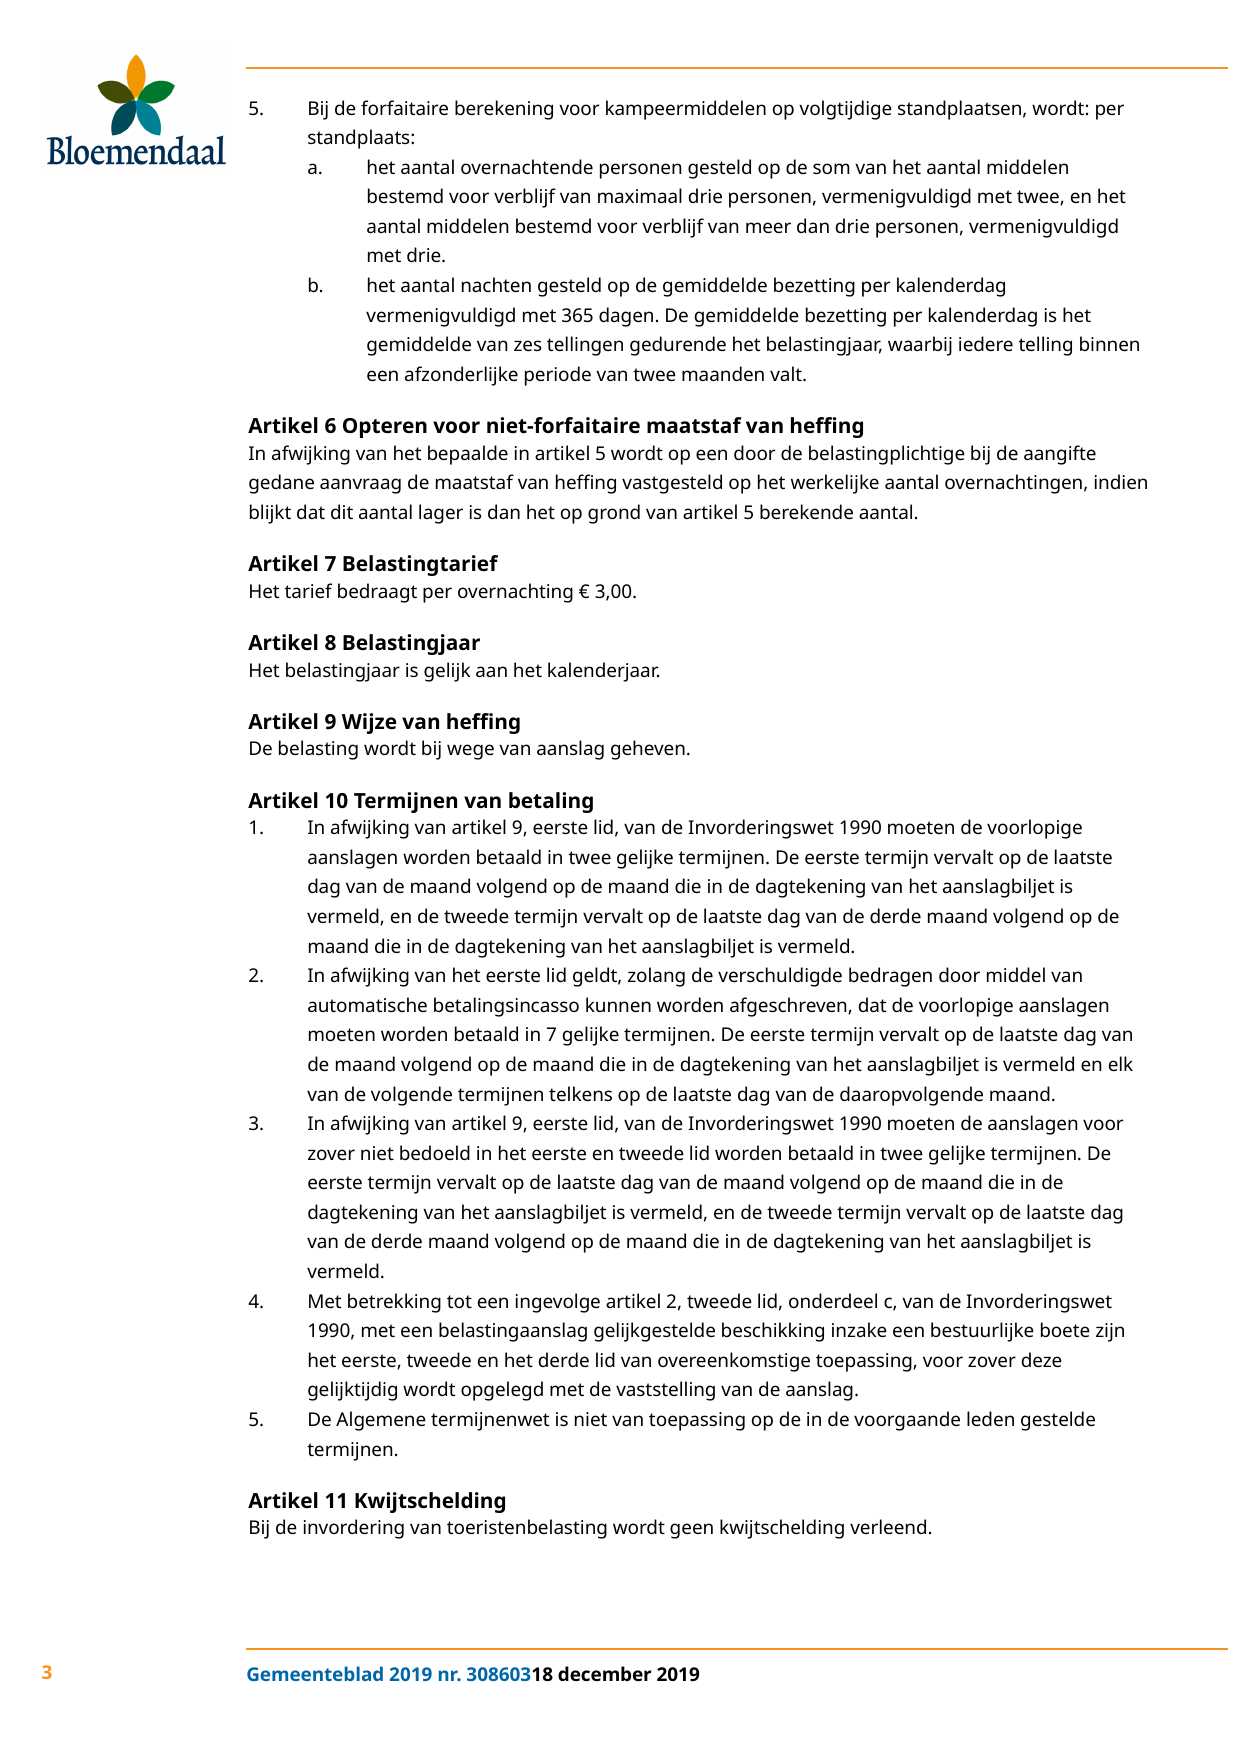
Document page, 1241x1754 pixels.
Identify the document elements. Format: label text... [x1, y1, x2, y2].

text Artikel 6 Opteren voor niet-forfaitaire maatstaf van heffing [248, 411, 1152, 440]
list In afwijking van artikel 9, eerste lid, van de Invorderingswet 1990 moeten de aanslagen voor zover niet bedoeld in het eerste en tweede lid worden betaald in twee gelijke termijnen. De eerste termijn vervalt op de laatste dag van de maand volgend op de maand die in de dagtekening van het aanslagbiljet is vermeld, en de tweede termijn vervalt op de laatste dag van de derde maand volgend op de maand die in de dagtekening van het aanslagbiljet is vermeld. [248, 1110, 1152, 1284]
text Artikel 8 Belastingjaar [248, 628, 1152, 657]
text Het belastingjaar is gelijk aan het kalenderjaar. [248, 657, 1152, 682]
list In afwijking van het eerste lid geldt, zolang de verschuldigde bedragen door middel van automatische betalingsincasso kunnen worden afgeschreven, dat de voorlopige aanslagen moeten worden betaald in 7 gelijke termijnen. De eerste termijn vervalt op de laatste dag van de maand volgend op de maand die in de dagtekening van het aanslagbiljet is vermeld en elk van de volgende termijnen telkens op de laatste dag van de daaropvolgende maand. [248, 962, 1152, 1106]
text Bij de invordering van toeristenbelasting wordt geen kwijtschelding verleend. [248, 1514, 1152, 1540]
picture [41, 47, 231, 172]
text Artikel 11 Kwijtschelding [248, 1486, 1152, 1514]
list Met betrekking tot een ingevolge artikel 2, tweede lid, onderdeel c, van de Invorderingswet 1990, met een belastingaanslag gelijkgestelde beschikking inzake een bestuurlijke boete zijn het eerste, tweede en het derde lid van overeenkomstige toepassing, voor zover deze gelijktijdig wordt opgelegd met de vaststelling van de aanslag. [248, 1288, 1152, 1402]
list het aantal overnachtende personen gesteld op de som van het aantal middelen bestemd voor verblijf van maximaal drie personen, vermenigvuldigd met twee, en het aantal middelen bestemd voor verblijf van meer dan drie personen, vermenigvuldigd met drie. [307, 154, 1152, 268]
text In afwijking van het bepaalde in artikel 5 wordt op een door de belastingplichtige bij de aangifte gedane aanvraag de maatstaf van heffing vastgesteld op het werkelijke aantal overnachtingen, indien blijkt dat dit aantal lager is dan het op grond van artikel 5 berekende aantal. [248, 440, 1152, 525]
text Artikel 9 Wijze van heffing [248, 707, 1152, 736]
text Het tarief bedraagt per overnachting € 3,00. [248, 578, 1152, 604]
text De belasting wordt bij wege van aanslag geheven. [248, 736, 1152, 761]
list De Algemene termijnenwet is niet van toepassing op de in de voorgaande leden gestelde termijnen. [248, 1406, 1152, 1461]
list In afwijking van artikel 9, eerste lid, van de Invorderingswet 1990 moeten de voorlopige aanslagen worden betaald in twee gelijke termijnen. De eerste termijn vervalt op de laatste dag van de maand volgend op de maand die in de dagtekening van het aanslagbiljet is vermeld, en de tweede termijn vervalt op de laatste dag van de derde maand volgend op de maand die in de dagtekening van het aanslagbiljet is vermeld. [248, 814, 1152, 958]
list het aantal nachten gesteld op de gemiddelde bezetting per kalenderdag vermenigvuldigd met 365 dagen. De gemiddelde bezetting per kalenderdag is het gemiddelde van zes tellingen gedurende het belastingjaar, waarbij iedere telling binnen een afzonderlijke periode van twee maanden valt. [307, 272, 1152, 387]
text Artikel 10 Termijnen van betaling [248, 786, 1152, 814]
text Artikel 7 Belastingtarief [248, 549, 1152, 578]
list Bij de forfaitaire berekening voor kampeermiddelen op volgtijdige standplaatsen, wordt: per standplaats: [248, 95, 1152, 150]
